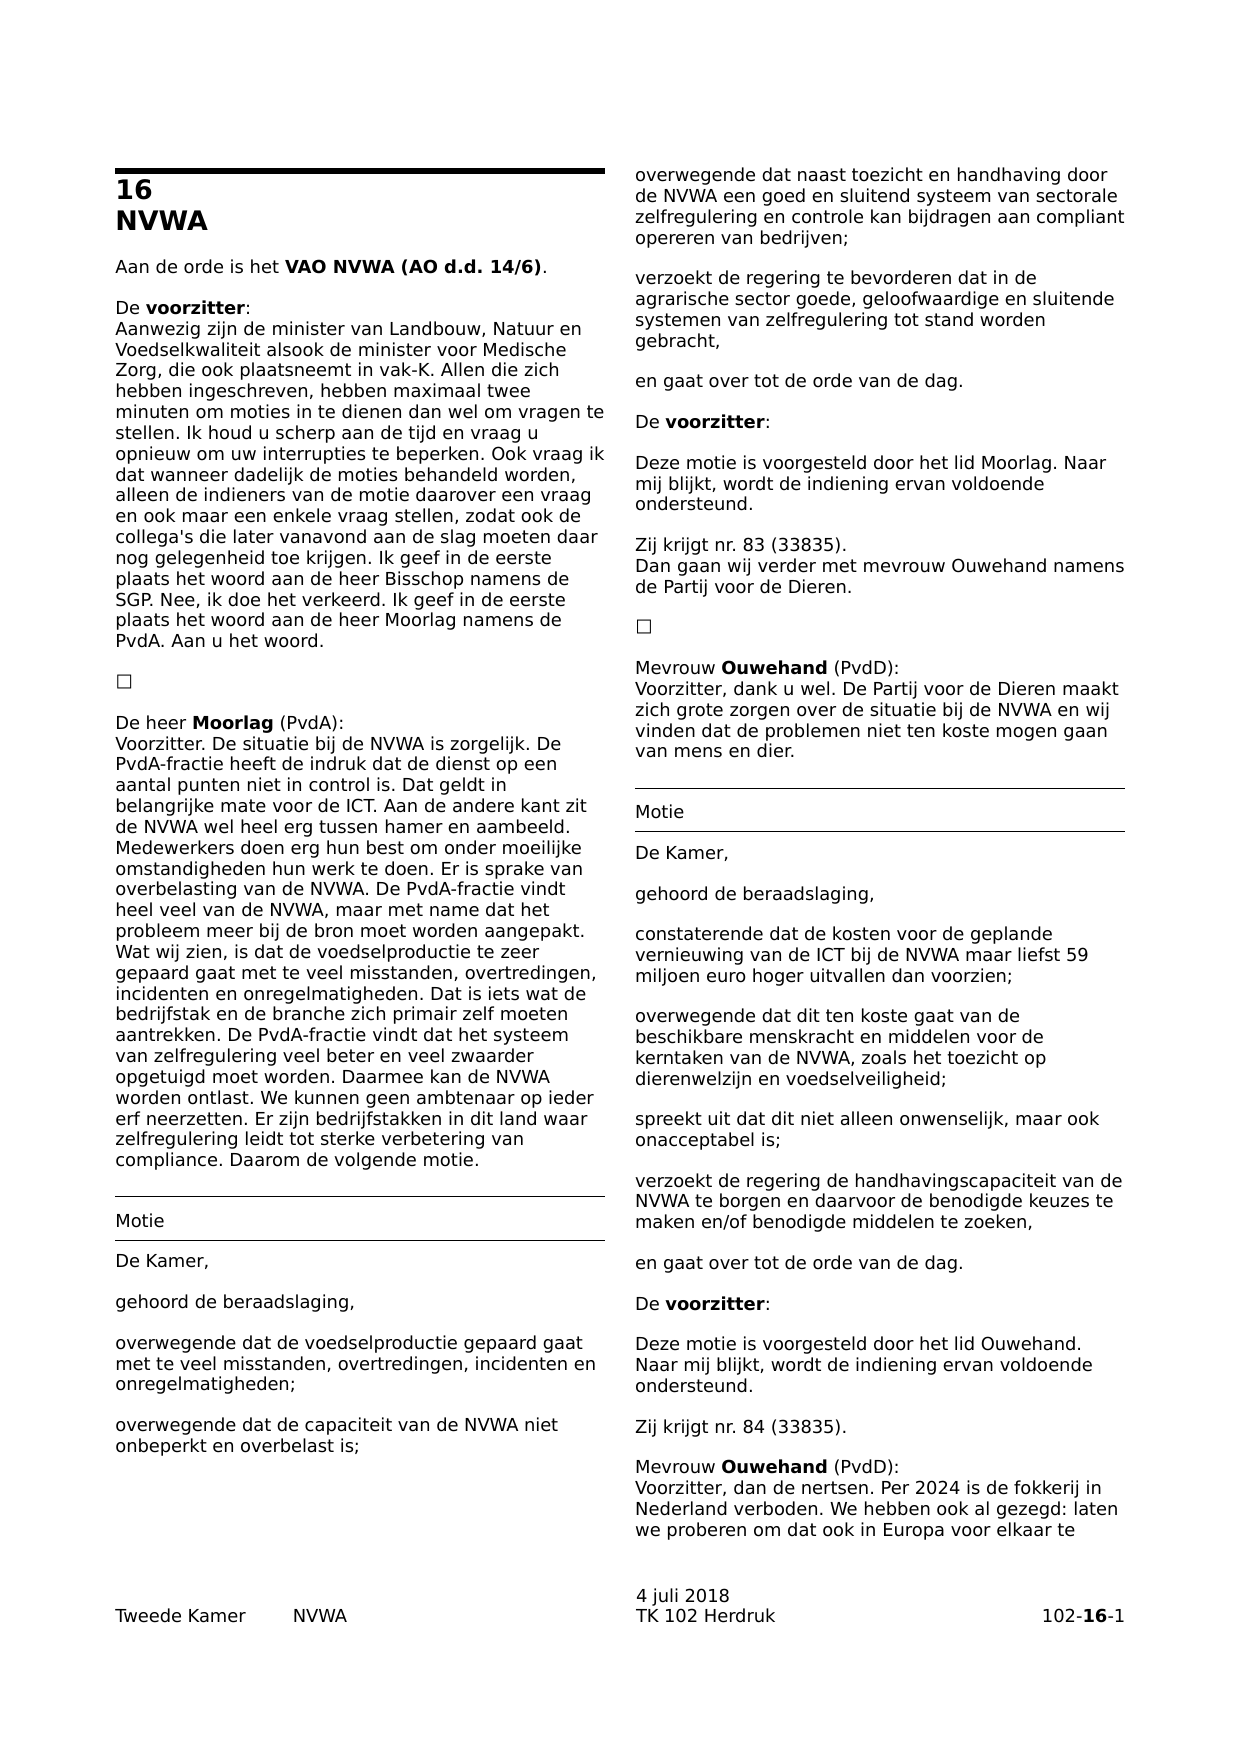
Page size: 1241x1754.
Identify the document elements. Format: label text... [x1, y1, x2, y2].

text Voorzitter, dan de nertsen. Per 2024 is de fokkerij in Nederland verboden. We hebben ook al gezegd: laten we proberen om dat ook in Europa voor elkaar te [635, 1478, 1125, 1540]
text Zij krijgt nr. 84 (33835). [635, 1416, 1125, 1437]
text Deze motie is voorgesteld door het lid Ouwehand. Naar mij blijkt, wordt de indiening ervan voldoende ondersteund. [635, 1334, 1125, 1396]
text De voorzitter: [635, 1293, 1125, 1314]
text spreekt uit dat dit niet alleen onwenselijk, maar ook onacceptabel is; [635, 1109, 1125, 1151]
text en gaat over tot de orde van de dag. [635, 1253, 1125, 1273]
text Motie [115, 1211, 605, 1231]
text overwegende dat de capaciteit van de NVWA niet onbeperkt en overbelast is; [115, 1415, 605, 1456]
title 16 NVWA [115, 174, 605, 237]
text ⬜ [635, 617, 1125, 638]
text Mevrouw Ouwehand (PvdD): [635, 1457, 1125, 1478]
text Deze motie is voorgesteld door het lid Moorlag. Naar mij blijkt, wordt de indiening ervan voldoende ondersteund. [635, 453, 1125, 515]
text De Kamer, [115, 1251, 605, 1272]
text De Kamer, [635, 843, 1125, 863]
text overwegende dat naast toezicht en handhaving door de NVWA een goed en sluitend systeem van sectorale zelfregulering en controle kan bijdragen aan compliant opereren van bedrijven; [635, 165, 1125, 248]
text gehoord de beraadslaging, [635, 883, 1125, 904]
text overwegende dat dit ten koste gaat van de beschikbare menskracht en middelen voor de kerntaken van de NVWA, zoals het toezicht op dierenwelzijn en voedselveiligheid; [635, 1006, 1125, 1089]
text overwegende dat de voedselproductie gepaard gaat met te veel misstanden, overtredingen, incidenten en onregelmatigheden; [115, 1333, 605, 1395]
text De voorzitter: [115, 298, 605, 318]
text Zij krijgt nr. 83 (33835). [635, 535, 1125, 556]
text Voorzitter, dank u wel. De Partij voor de Dieren maakt zich grote zorgen over de situatie bij de NVWA en wij vinden dat de problemen niet ten koste mogen gaan van mens en dier. [635, 679, 1125, 762]
text verzoekt de regering de handhavingscapaciteit van de NVWA te borgen en daarvoor de benodigde keuzes te maken en/of benodigde middelen te zoeken, [635, 1171, 1125, 1233]
text en gaat over tot de orde van de dag. [635, 371, 1125, 392]
text Voorzitter. De situatie bij de NVWA is zorgelijk. De PvdA-fractie heeft de indruk dat de dienst op een aantal punten niet in control is. Dat geldt in belangrijke mate voor de ICT. Aan de andere kant zit de NVWA wel heel erg tussen hamer en aambeeld. Medewerkers doen erg hun best om onder moeilijke omstandigheden hun werk te doen. Er is sprake van overbelasting van de NVWA. De PvdA-fractie vindt heel veel van de NVWA, maar met name dat het probleem meer bij de bron moet worden aangepakt. Wat wij zien, is dat de voedselproductie te zeer gepaard gaat met te veel misstanden, overtredingen, incidenten en onregelmatigheden. Dat is iets wat de bedrijfstak en de branche zich primair zelf moeten aantrekken. De PvdA-fractie vindt dat het systeem van zelfregulering veel beter en veel zwaarder opgetuigd moet worden. Daarmee kan de NVWA worden ontlast. We kunnen geen ambtenaar op ieder erf neerzetten. Er zijn bedrijfstakken in dit land waar zelfregulering leidt tot sterke verbetering van compliance. Daarom de volgende motie. [115, 733, 605, 1171]
text gehoord de beraadslaging, [115, 1292, 605, 1313]
text Aanwezig zijn de minister van Landbouw, Natuur en Voedselkwaliteit alsook de minister voor Medische Zorg, die ook plaatsneemt in vak-K. Allen die zich hebben ingeschreven, hebben maximaal twee minuten om moties in te dienen dan wel om vragen te stellen. Ik houd u scherp aan de tijd en vraag u opnieuw om uw interrupties te beperken. Ook vraag ik dat wanneer dadelijk de moties behandeld worden, alleen de indieners van de motie daarover een vraag en ook maar een enkele vraag stellen, zodat ook de collega's die later vanavond aan de slag moeten daar nog gelegenheid toe krijgen. Ik geef in de eerste plaats het woord aan de heer Bisschop namens de SGP. Nee, ik doe het verkeerd. Ik geef in de eerste plaats het woord aan de heer Moorlag namens de PvdA. Aan u het woord. [115, 318, 605, 652]
text De voorzitter: [635, 412, 1125, 433]
text Aan de orde is het VAO NVWA (AO d.d. 14/6). [115, 257, 605, 278]
text De heer Moorlag (PvdA): [115, 712, 605, 733]
text Motie [635, 802, 1125, 823]
text Dan gaan wij verder met mevrouw Ouwehand namens de Partij voor de Dieren. [635, 556, 1125, 597]
text verzoekt de regering te bevorderen dat in de agrarische sector goede, geloofwaardige en sluitende systemen van zelfregulering tot stand worden gebracht, [635, 268, 1125, 351]
text ⬜ [115, 672, 605, 692]
text Mevrouw Ouwehand (PvdD): [635, 658, 1125, 679]
text constaterende dat de kosten voor de geplande vernieuwing van de ICT bij de NVWA maar liefst 59 miljoen euro hoger uitvallen dan voorzien; [635, 924, 1125, 986]
